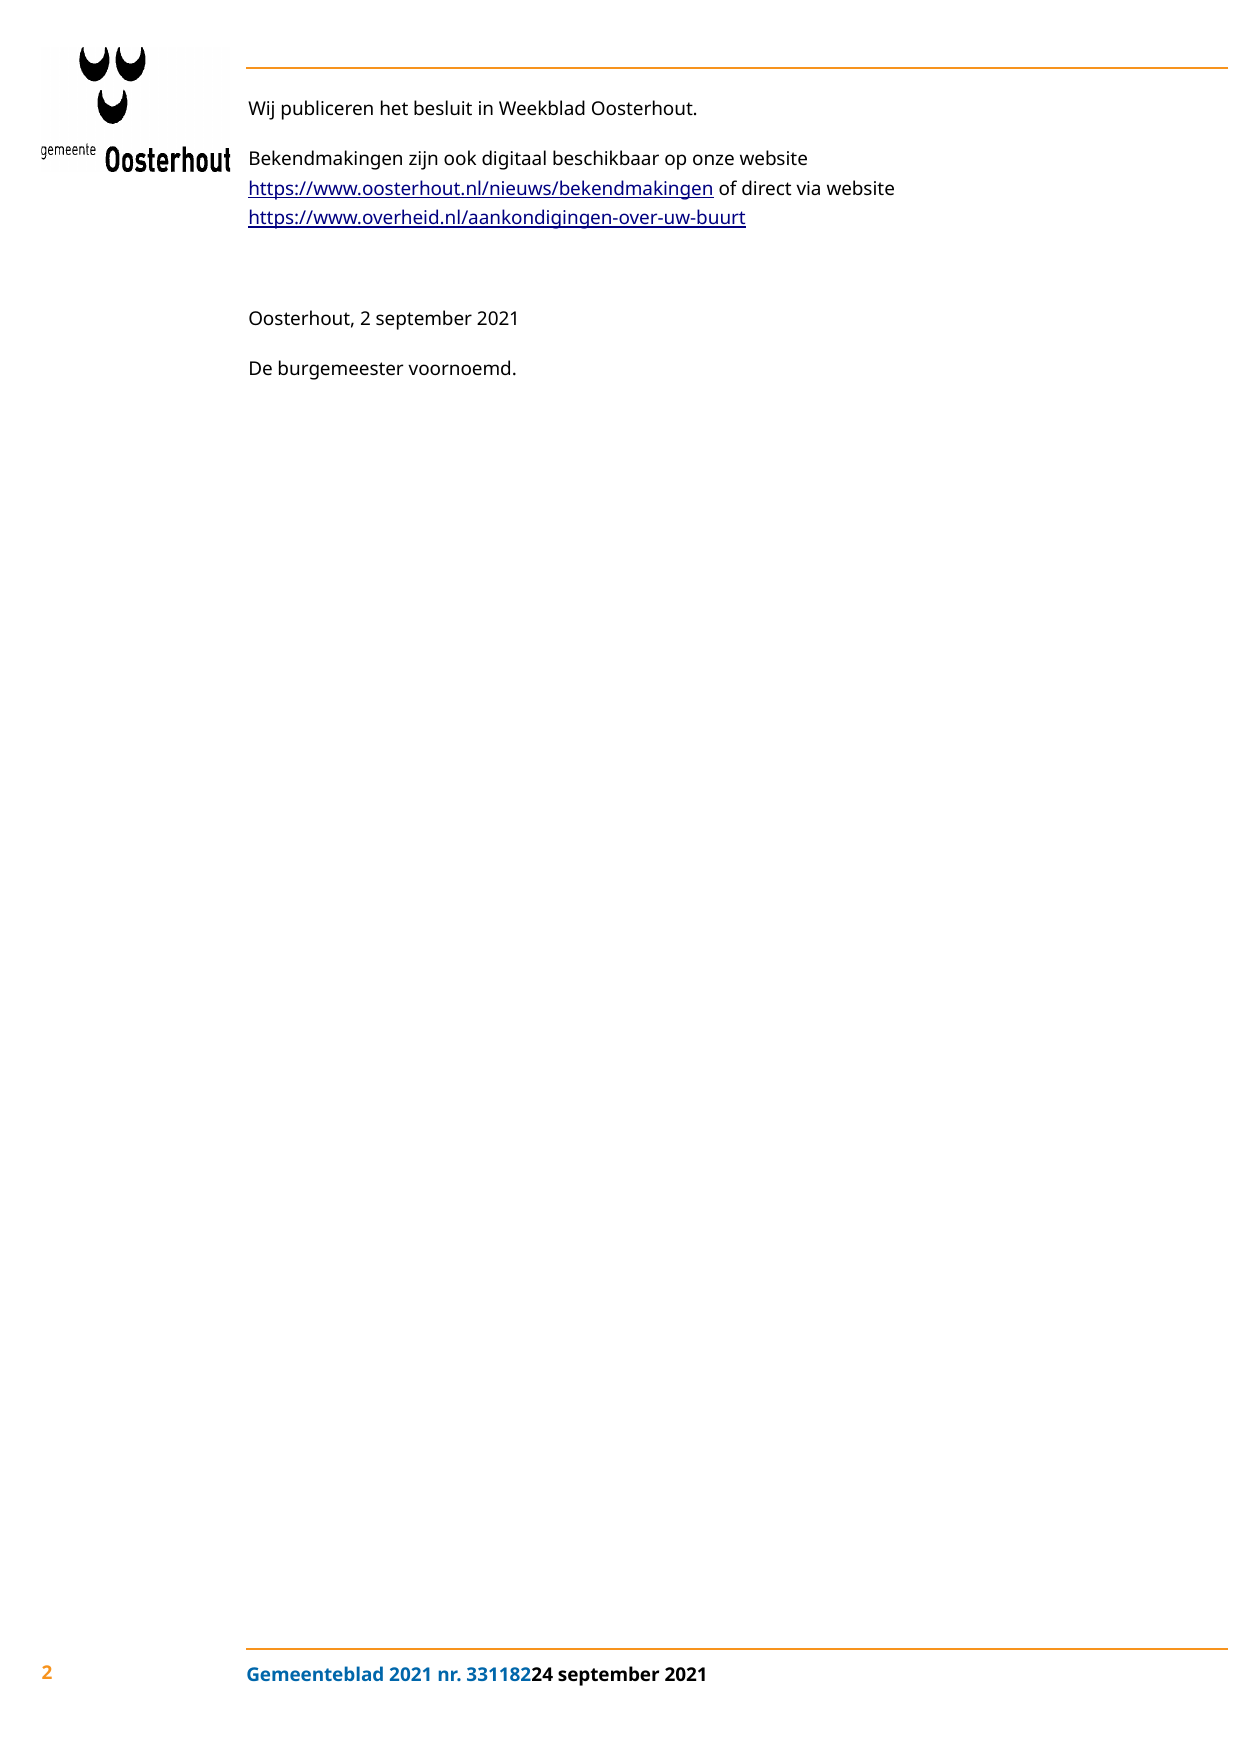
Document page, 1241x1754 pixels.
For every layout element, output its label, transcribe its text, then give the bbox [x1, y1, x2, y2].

text Bekendmakingen zijn ook digitaal beschikbaar op onze website https://www.oosterhout.nl/nieuws/bekendmakingen of direct via website https://www.overheid.nl/aankondigingen-over-uw-buurt [248, 145, 1152, 230]
text Oosterhout, 2 september 2021 [248, 305, 1152, 331]
picture [41, 47, 231, 172]
text De burgemeester voornoemd. [248, 356, 1152, 381]
text Wij publiceren het besluit in Weekblad Oosterhout. [248, 95, 1152, 121]
